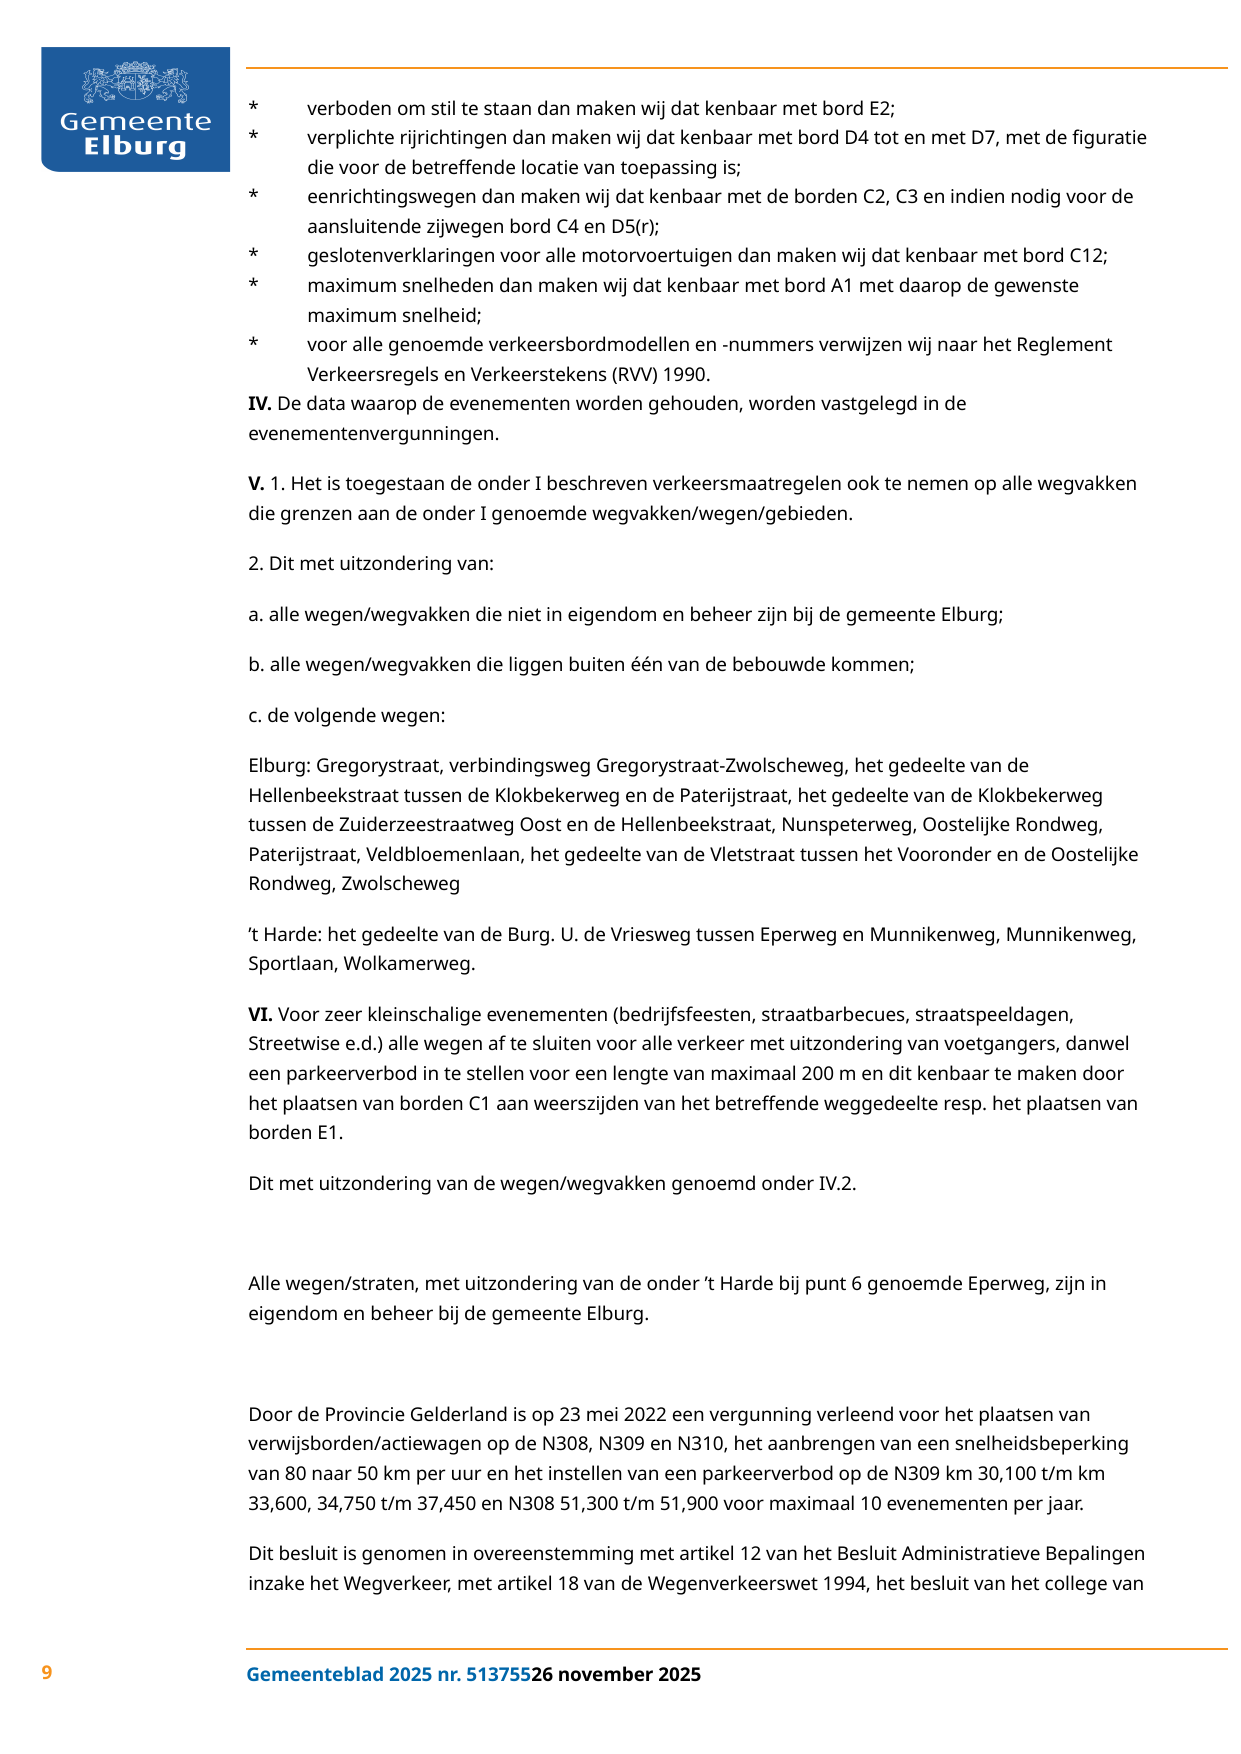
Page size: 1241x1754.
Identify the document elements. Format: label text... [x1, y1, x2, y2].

text VI. Voor zeer kleinschalige evenementen (bedrijfsfeesten, straatbarbecues, straatspeeldagen, Streetwise e.d.) alle wegen af te sluiten voor alle verkeer met uitzondering van voetgangers, danwel een parkeerverbod in te stellen voor een lengte van maximaal 200 m en dit kenbaar te maken door het plaatsen van borden C1 aan weerszijden van het betreffende weggedeelte resp. het plaatsen van borden E1. [248, 1001, 1152, 1145]
text Elburg: Gregorystraat, verbindingsweg Gregorystraat-Zwolscheweg, het gedeelte van de Hellenbeekstraat tussen de Klokbekerweg en de Paterijstraat, het gedeelte van de Klokbekerweg tussen de Zuiderzeestraatweg Oost en de Hellenbeekstraat, Nunspeterweg, Oostelijke Rondweg, Paterijstraat, Veldbloemenlaan, het gedeelte van de Vletstraat tussen het Vooronder en de Oostelijke Rondweg, Zwolscheweg [248, 752, 1152, 896]
list geslotenverklaringen voor alle motorvoertuigen dan maken wij dat kenbaar met bord C12; [248, 243, 1152, 268]
list maximum snelheden dan maken wij dat kenbaar met bord A1 met daarop de gewenste maximum snelheid; [248, 272, 1152, 328]
list verplichte rijrichtingen dan maken wij dat kenbaar met bord D4 tot en met D7, met de figuratie die voor de betreffende locatie van toepassing is; [248, 124, 1152, 180]
text a. alle wegen/wegvakken die niet in eigendom en beheer zijn bij de gemeente Elburg; [248, 601, 1152, 627]
picture [41, 47, 231, 172]
text Alle wegen/straten, met uitzondering van de onder ’t Harde bij punt 6 genoemde Eperweg, zijn in eigendom en beheer bij de gemeente Elburg. [248, 1271, 1152, 1326]
list verboden om stil te staan dan maken wij dat kenbaar met bord E2; [248, 95, 1152, 121]
text V. 1. Het is toegestaan de onder I beschreven verkeersmaatregelen ook te nemen op alle wegvakken die grenzen aan de onder I genoemde wegvakken/wegen/gebieden. [248, 471, 1152, 526]
text c. de volgende wegen: [248, 702, 1152, 728]
text b. alle wegen/wegvakken die liggen buiten één van de bebouwde kommen; [248, 651, 1152, 677]
text 2. Dit met uitzondering van: [248, 551, 1152, 576]
text Dit besluit is genomen in overeenstemming met artikel 12 van het Besluit Administratieve Bepalingen inzake het Wegverkeer, met artikel 18 van de Wegenverkeerswet 1994, het besluit van het college van [248, 1540, 1152, 1596]
text ’t Harde: het gedeelte van de Burg. U. de Vriesweg tussen Eperweg en Munnikenweg, Munnikenweg, Sportlaan, Wolkamerweg. [248, 921, 1152, 976]
text Dit met uitzondering van de wegen/wegvakken genoemd onder IV.2. [248, 1170, 1152, 1196]
text Door de Provincie Gelderland is op 23 mei 2022 een vergunning verleend voor het plaatsen van verwijsborden/actiewagen op de N308, N309 en N310, het aanbrengen van een snelheidsbeperking van 80 naar 50 km per uur en het instellen van een parkeerverbod op de N309 km 30,100 t/m km 33,600, 34,750 t/m 37,450 en N308 51,300 t/m 51,900 voor maximaal 10 evenementen per jaar. [248, 1401, 1152, 1516]
list eenrichtingswegen dan maken wij dat kenbaar met de borden C2, C3 en indien nodig voor de aansluitende zijwegen bord C4 en D5(r); [248, 183, 1152, 239]
text IV. De data waarop de evenementen worden gehouden, worden vastgelegd in de evenementenvergunningen. [248, 391, 1152, 446]
list voor alle genoemde verkeersbordmodellen en -nummers verwijzen wij naar het Reglement Verkeersregels en Verkeerstekens (RVV) 1990. [248, 331, 1152, 387]
